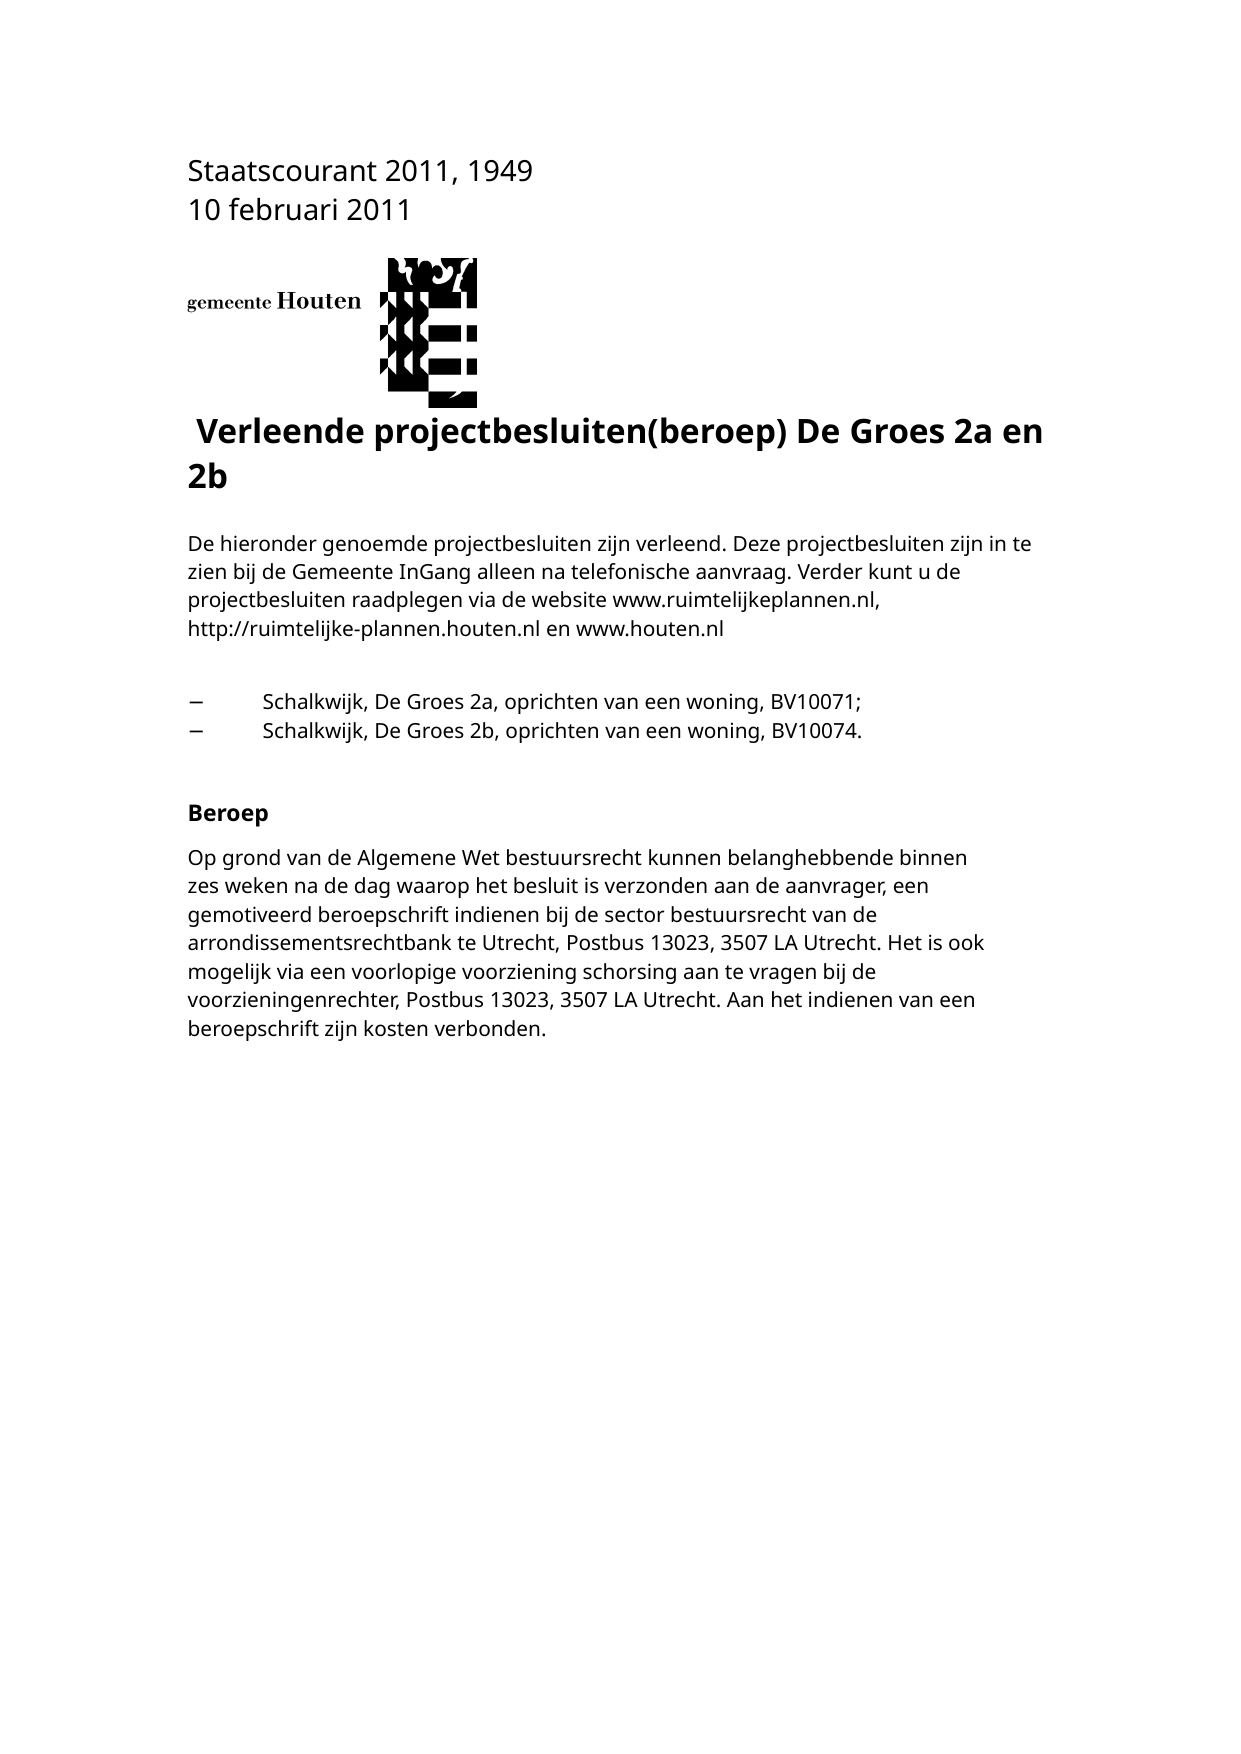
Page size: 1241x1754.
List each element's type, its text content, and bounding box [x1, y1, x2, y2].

list Schalkwijk, De Groes 2a, oprichten van een woning, BV10071; [187, 687, 1053, 716]
text De hieronder genoemde projectbesluiten zijn verleend. Deze projectbesluiten zijn in te zien bij de Gemeente InGang alleen na telefonische aanvraag. Verder kunt u de projectbesluiten raadplegen via de website www.ruimtelijkeplannen.nl, http://ruimtelijke-plannen.houten.nl en www.houten.nl [187, 529, 1053, 642]
text Staatscourant 2011, 1949 [187, 150, 1053, 190]
list Schalkwijk, De Groes 2b, oprichten van een woning, BV10074. [187, 716, 1053, 744]
text Op grond van de Algemene Wet bestuursrecht kunnen belanghebbende binnen zes weken na de dag waarop het besluit is verzonden aan de aanvrager, een gemotiveerd beroepschrift indienen bij de sector bestuursrecht van de arrondissementsrechtbank te Utrecht, Postbus 13023, 3507 LA Utrecht. Het is ook mogelijk via een voorlopige voorziening schorsing aan te vragen bij de voorzieningenrechter, Postbus 13023, 3507 LA Utrecht. Aan het indienen van een beroepschrift zijn kosten verbonden. [187, 843, 1053, 1042]
subtitle Beroep [187, 797, 1053, 828]
subtitle Verleende projectbesluiten(beroep) De Groes 2a en 2b [187, 271, 1053, 499]
picture [187, 258, 477, 408]
text 10 februari 2011 [187, 190, 1053, 229]
